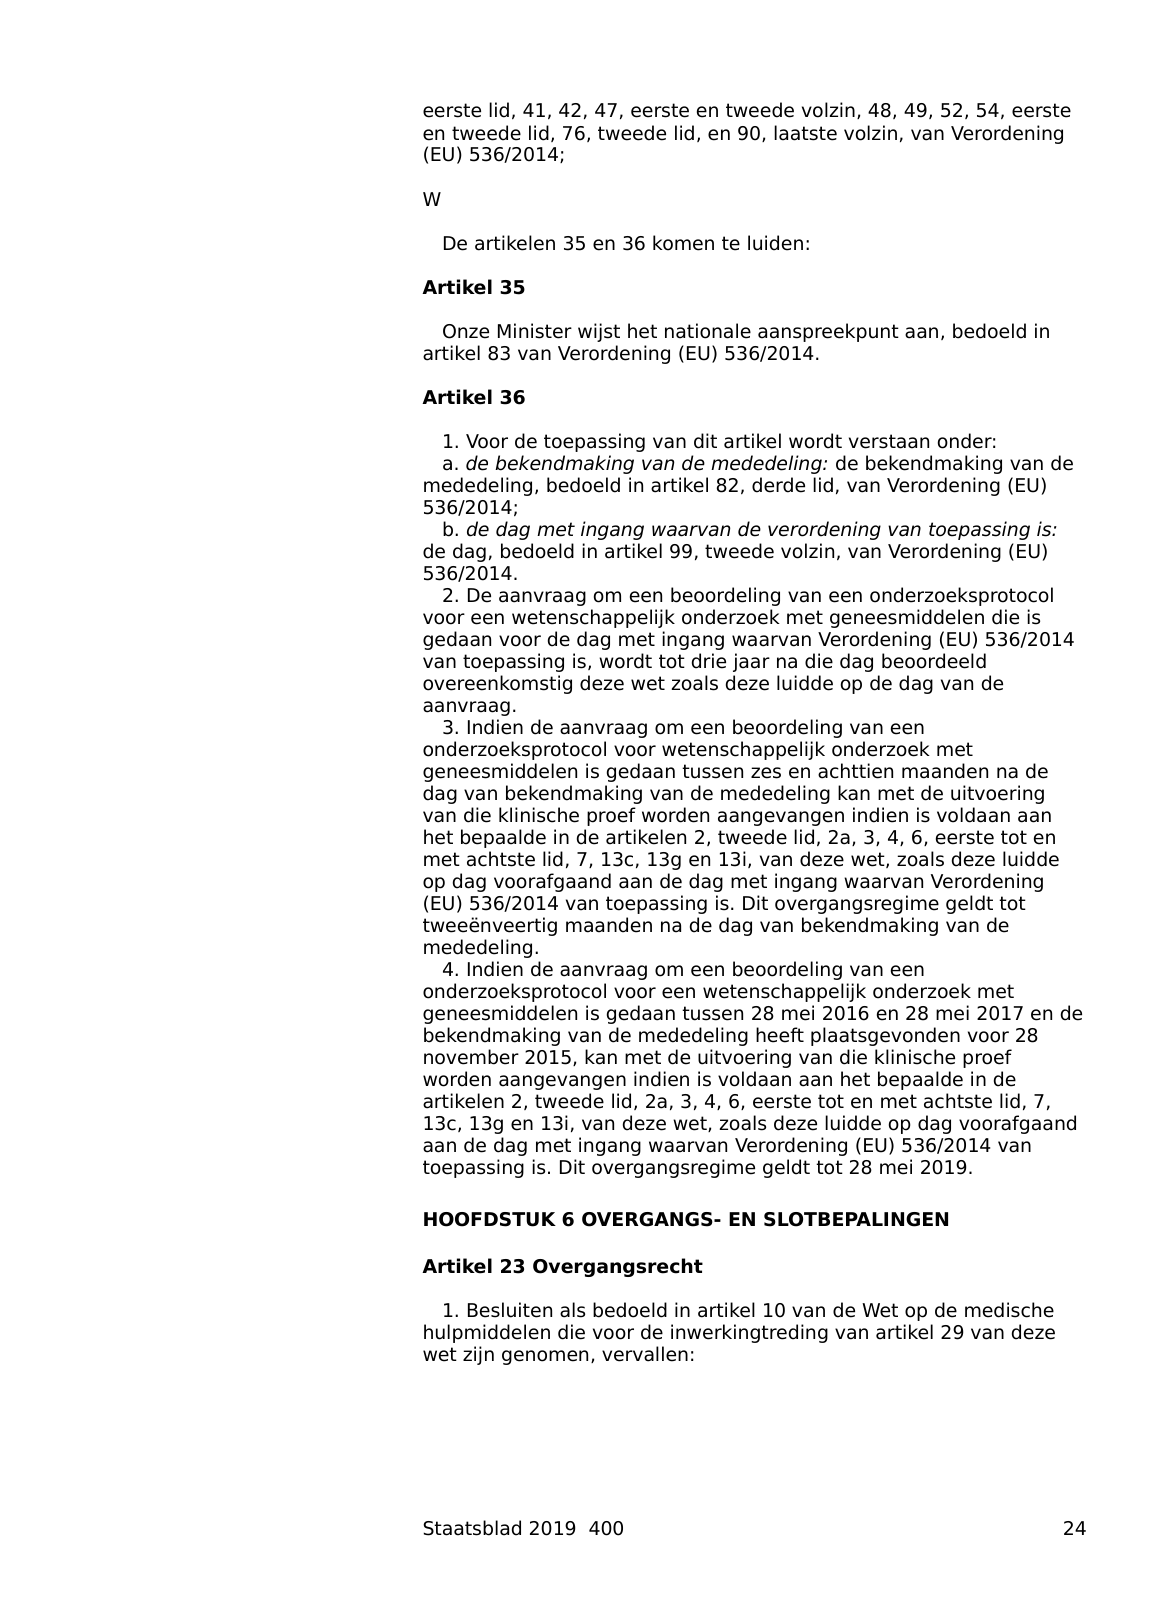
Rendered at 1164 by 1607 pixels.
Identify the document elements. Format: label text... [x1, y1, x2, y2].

text 1. Besluiten als bedoeld in artikel 10 van de Wet op de medische hulpmiddelen die voor de inwerkingtreding van artikel 29 van deze wet zijn genomen, vervallen: [422, 1300, 1087, 1366]
text 1. Voor de toepassing van dit artikel wordt verstaan onder: [422, 431, 1087, 453]
text 4. Indien de aanvraag om een beoordeling van een onderzoeksprotocol voor een wetenschappelijk onderzoek met geneesmiddelen is gedaan tussen 28 mei 2016 en 28 mei 2017 en de bekendmaking van de mededeling heeft plaatsgevonden voor 28 november 2015, kan met de uitvoering van die klinische proef worden aangevangen indien is voldaan aan het bepaalde in de artikelen 2, tweede lid, 2a, 3, 4, 6, eerste tot en met achtste lid, 7, 13c, 13g en 13i, van deze wet, zoals deze luidde op dag voorafgaand aan de dag met ingang waarvan Verordening (EU) 536/2014 van toepassing is. Dit overgangsregime geldt tot 28 mei 2019. [422, 959, 1087, 1179]
text Onze Minister wijst het nationale aanspreekpunt aan, bedoeld in artikel 83 van Verordening (EU) 536/2014. [422, 321, 1087, 365]
text b. de dag met ingang waarvan de verordening van toepassing is: de dag, bedoeld in artikel 99, tweede volzin, van Verordening (EU) 536/2014. [422, 519, 1087, 585]
subtitle Artikel 36 [422, 387, 1087, 409]
subtitle Artikel 23 Overgangsrecht [422, 1256, 1087, 1278]
text De artikelen 35 en 36 komen te luiden: [422, 233, 1087, 255]
text a. de bekendmaking van de mededeling: de bekendmaking van de mededeling, bedoeld in artikel 82, derde lid, van Verordening (EU) 536/2014; [422, 453, 1087, 519]
text W [422, 188, 1087, 211]
text eerste lid, 41, 42, 47, eerste en tweede volzin, 48, 49, 52, 54, eerste en tweede lid, 76, tweede lid, en 90, laatste volzin, van Verordening (EU) 536/2014; [422, 100, 1087, 166]
text 2. De aanvraag om een beoordeling van een onderzoeksprotocol voor een wetenschappelijk onderzoek met geneesmiddelen die is gedaan voor de dag met ingang waarvan Verordening (EU) 536/2014 van toepassing is, wordt tot drie jaar na die dag beoordeeld overeenkomstig deze wet zoals deze luidde op de dag van de aanvraag. [422, 585, 1087, 717]
subtitle Artikel 35 [422, 277, 1087, 299]
subtitle HOOFDSTUK 6 OVERGANGS- EN SLOTBEPALINGEN [422, 1209, 1087, 1231]
text 3. Indien de aanvraag om een beoordeling van een onderzoeksprotocol voor wetenschappelijk onderzoek met geneesmiddelen is gedaan tussen zes en achttien maanden na de dag van bekendmaking van de mededeling kan met de uitvoering van die klinische proef worden aangevangen indien is voldaan aan het bepaalde in de artikelen 2, tweede lid, 2a, 3, 4, 6, eerste tot en met achtste lid, 7, 13c, 13g en 13i, van deze wet, zoals deze luidde op dag voorafgaand aan de dag met ingang waarvan Verordening (EU) 536/2014 van toepassing is. Dit overgangsregime geldt tot tweeënveertig maanden na de dag van bekendmaking van de mededeling. [422, 717, 1087, 959]
